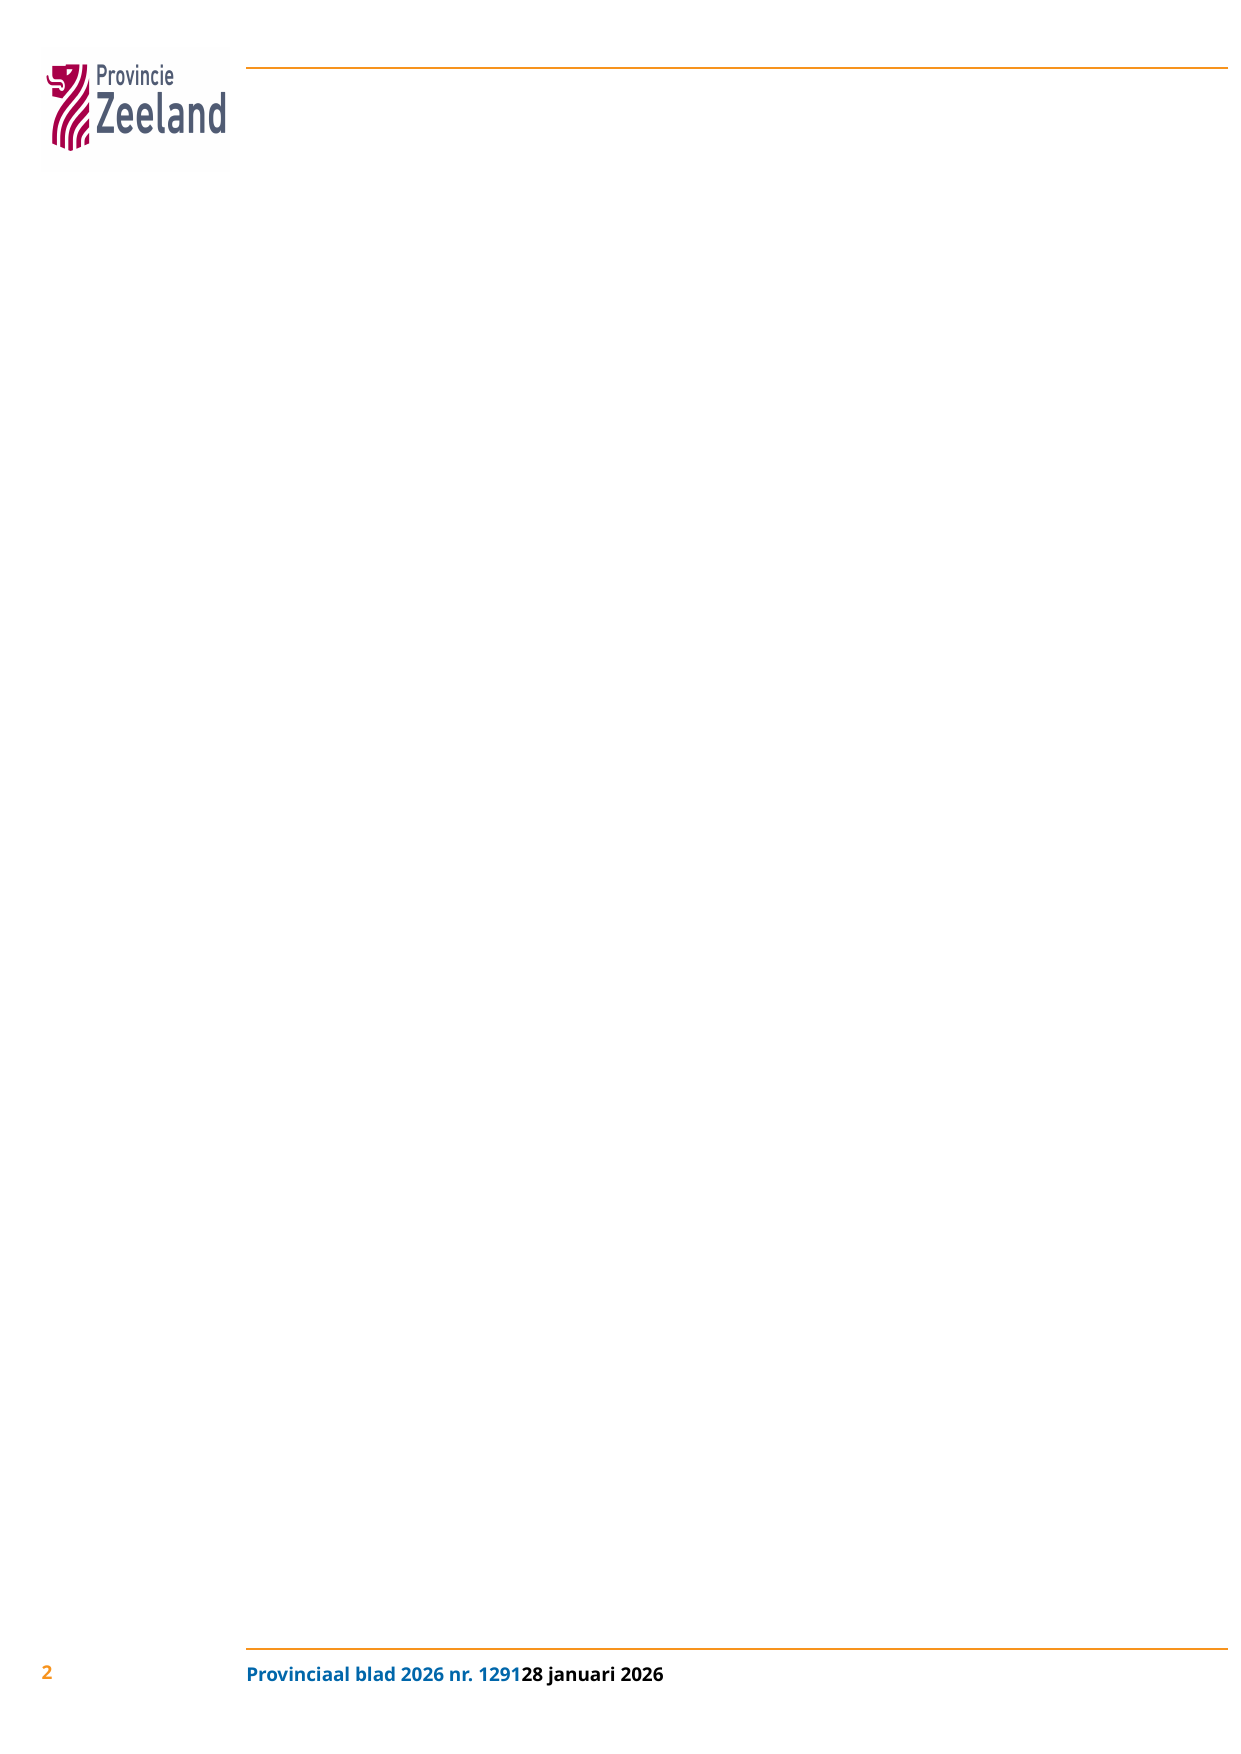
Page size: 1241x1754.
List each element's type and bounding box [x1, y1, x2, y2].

picture [41, 47, 231, 172]
